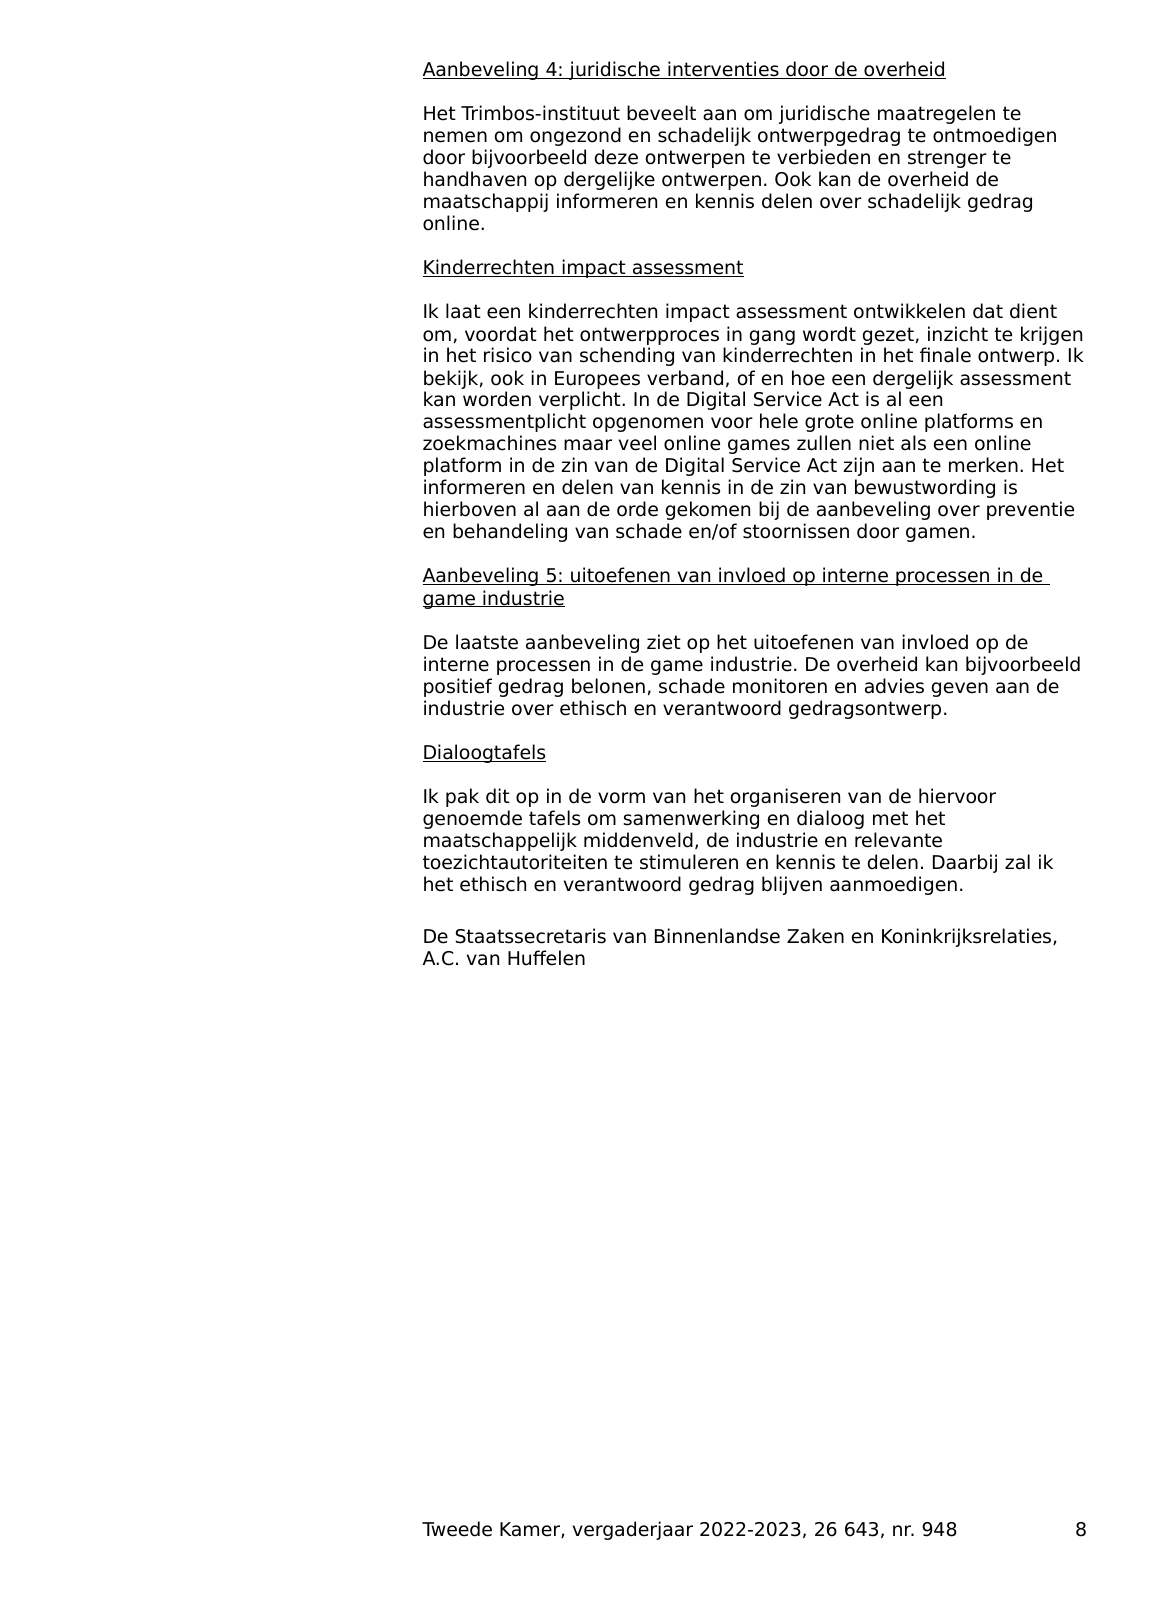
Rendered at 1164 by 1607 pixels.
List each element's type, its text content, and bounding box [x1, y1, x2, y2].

subtitle Kinderrechten impact assessment [422, 257, 1087, 279]
subtitle Dialoogtafels [422, 742, 1087, 764]
text De laatste aanbeveling ziet op het uitoefenen van invloed op de interne processen in de game industrie. De overheid kan bijvoorbeeld positief gedrag belonen, schade monitoren en advies geven aan de industrie over ethisch en verantwoord gedragsontwerp. [422, 632, 1087, 719]
text Ik pak dit op in de vorm van het organiseren van de hiervoor genoemde tafels om samenwerking en dialoog met het maatschappelijk middenveld, de industrie en relevante toezichtautoriteiten te stimuleren en kennis te delen. Daarbij zal ik het ethisch en verantwoord gedrag blijven aanmoedigen. [422, 786, 1087, 896]
subtitle Aanbeveling 5: uitoefenen van invloed op interne processen in de game industrie [422, 565, 1087, 609]
text Ik laat een kinderrechten impact assessment ontwikkelen dat dient om, voordat het ontwerpproces in gang wordt gezet, inzicht te krijgen in het risico van schending van kinderrechten in het finale ontwerp. Ik bekijk, ook in Europees verband, of en hoe een dergelijk assessment kan worden verplicht. In de Digital Service Act is al een assessmentplicht opgenomen voor hele grote online platforms en zoekmachines maar veel online games zullen niet als een online platform in de zin van de Digital Service Act zijn aan te merken. Het informeren en delen van kennis in de zin van bewustwording is hierboven al aan de orde gekomen bij de aanbeveling over preventie en behandeling van schade en/of stoornissen door gamen. [422, 301, 1087, 543]
text De Staatssecretaris van Binnenlandse Zaken en Koninkrijksrelaties, A.C. van Huffelen [422, 926, 1087, 970]
subtitle Aanbeveling 4: juridische interventies door de overheid [422, 59, 1087, 81]
text Het Trimbos-instituut beveelt aan om juridische maatregelen te nemen om ongezond en schadelijk ontwerpgedrag te ontmoedigen door bijvoorbeeld deze ontwerpen te verbieden en strenger te handhaven op dergelijke ontwerpen. Ook kan de overheid de maatschappij informeren en kennis delen over schadelijk gedrag online. [422, 103, 1087, 235]
